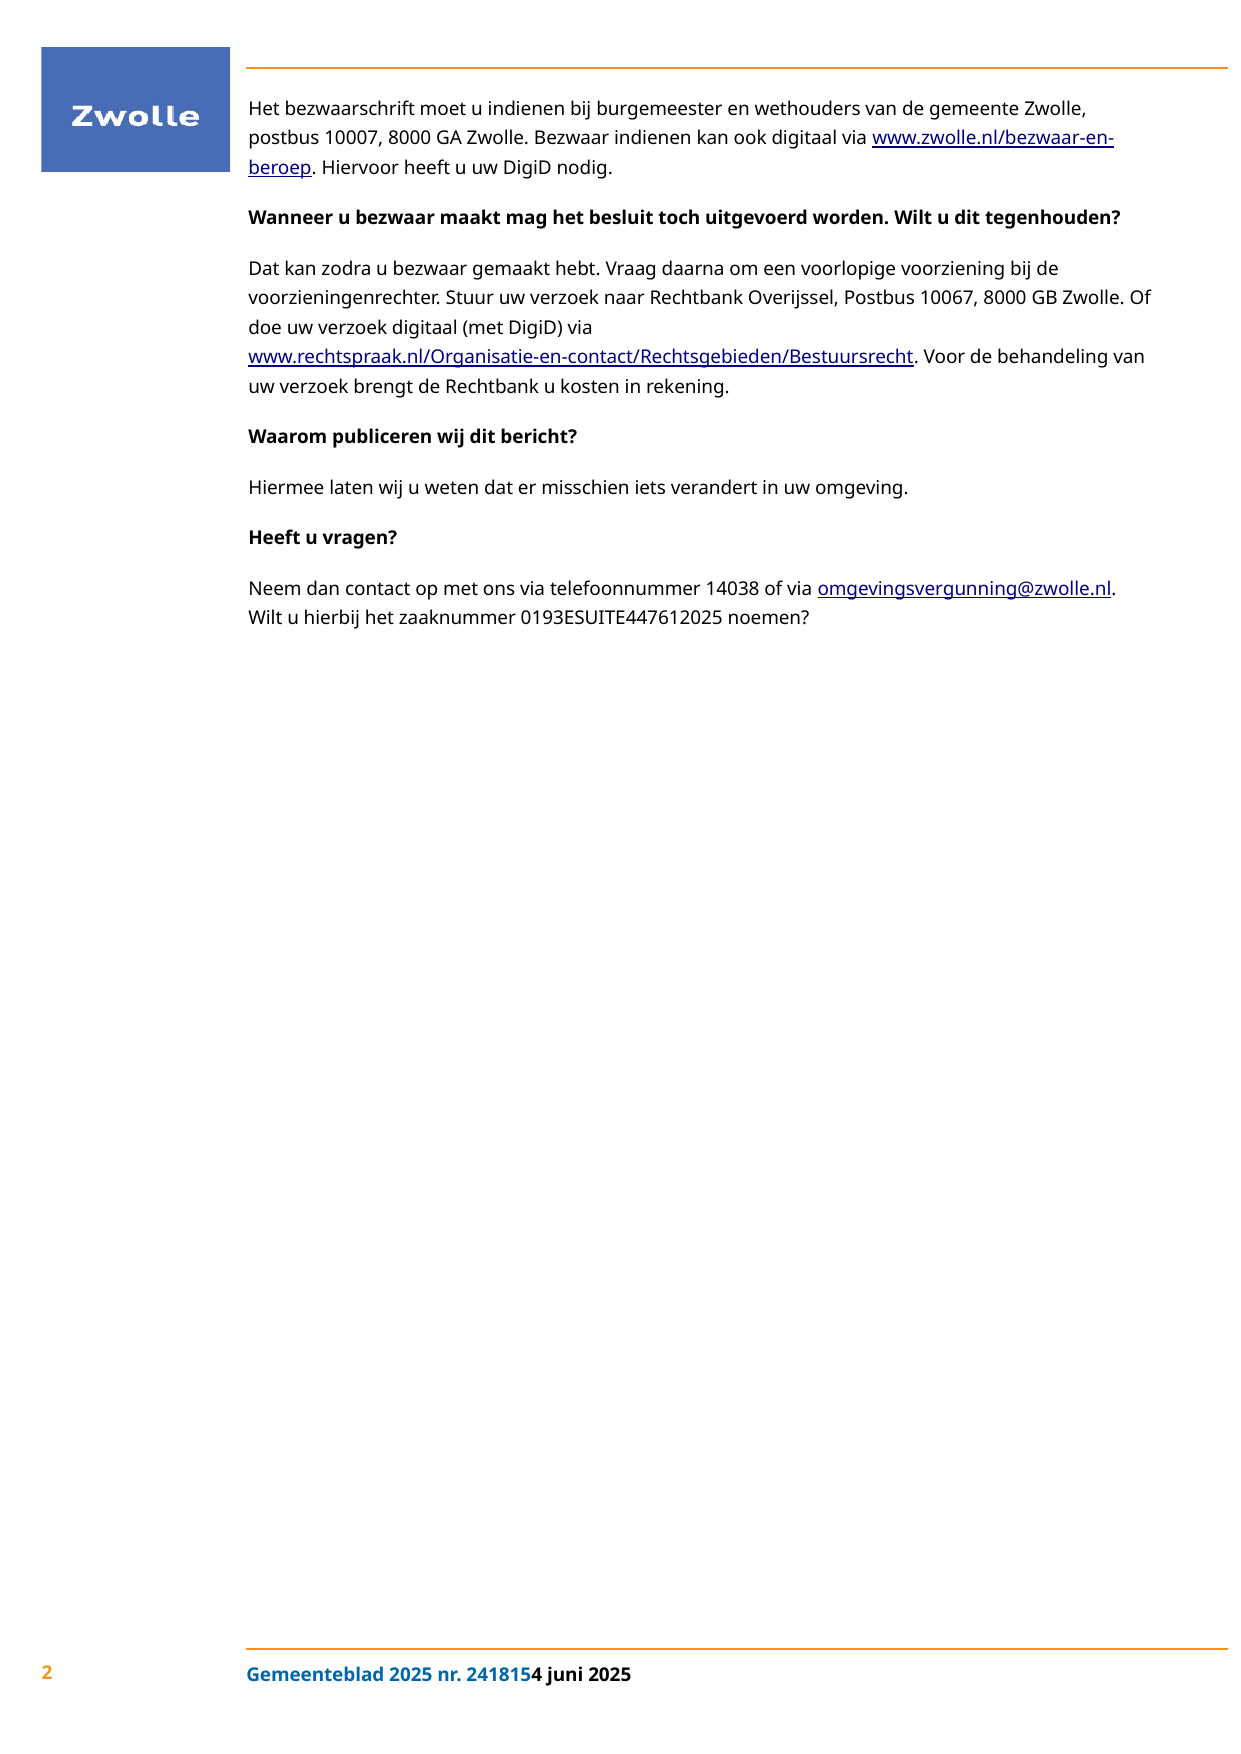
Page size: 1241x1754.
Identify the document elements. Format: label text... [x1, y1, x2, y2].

text Waarom publiceren wij dit bericht? [248, 423, 1152, 449]
picture [41, 47, 231, 172]
text Neem dan contact op met ons via telefoonnummer 14038 of via omgevingsvergunning@zwolle.nl. Wilt u hierbij het zaaknummer 0193ESUITE447612025 noemen? [248, 575, 1152, 630]
text Heeft u vragen? [248, 524, 1152, 550]
text Hiermee laten wij u weten dat er misschien iets verandert in uw omgeving. [248, 474, 1152, 500]
text Het bezwaarschrift moet u indienen bij burgemeester en wethouders van de gemeente Zwolle, postbus 10007, 8000 GA Zwolle. Bezwaar indienen kan ook digitaal via www.zwolle.nl/bezwaar-en-beroep. Hiervoor heeft u uw DigiD nodig. [248, 95, 1152, 180]
text Dat kan zodra u bezwaar gemaakt hebt. Vraag daarna om een voorlopige voorziening bij de voorzieningenrechter. Stuur uw verzoek naar Rechtbank Overijssel, Postbus 10067, 8000 GB Zwolle. Of doe uw verzoek digitaal (met DigiD) via www.rechtspraak.nl/Organisatie-en-contact/Rechtsgebieden/Bestuursrecht. Voor de behandeling van uw verzoek brengt de Rechtbank u kosten in rekening. [248, 255, 1152, 399]
text Wanneer u bezwaar maakt mag het besluit toch uitgevoerd worden. Wilt u dit tegenhouden? [248, 204, 1152, 230]
